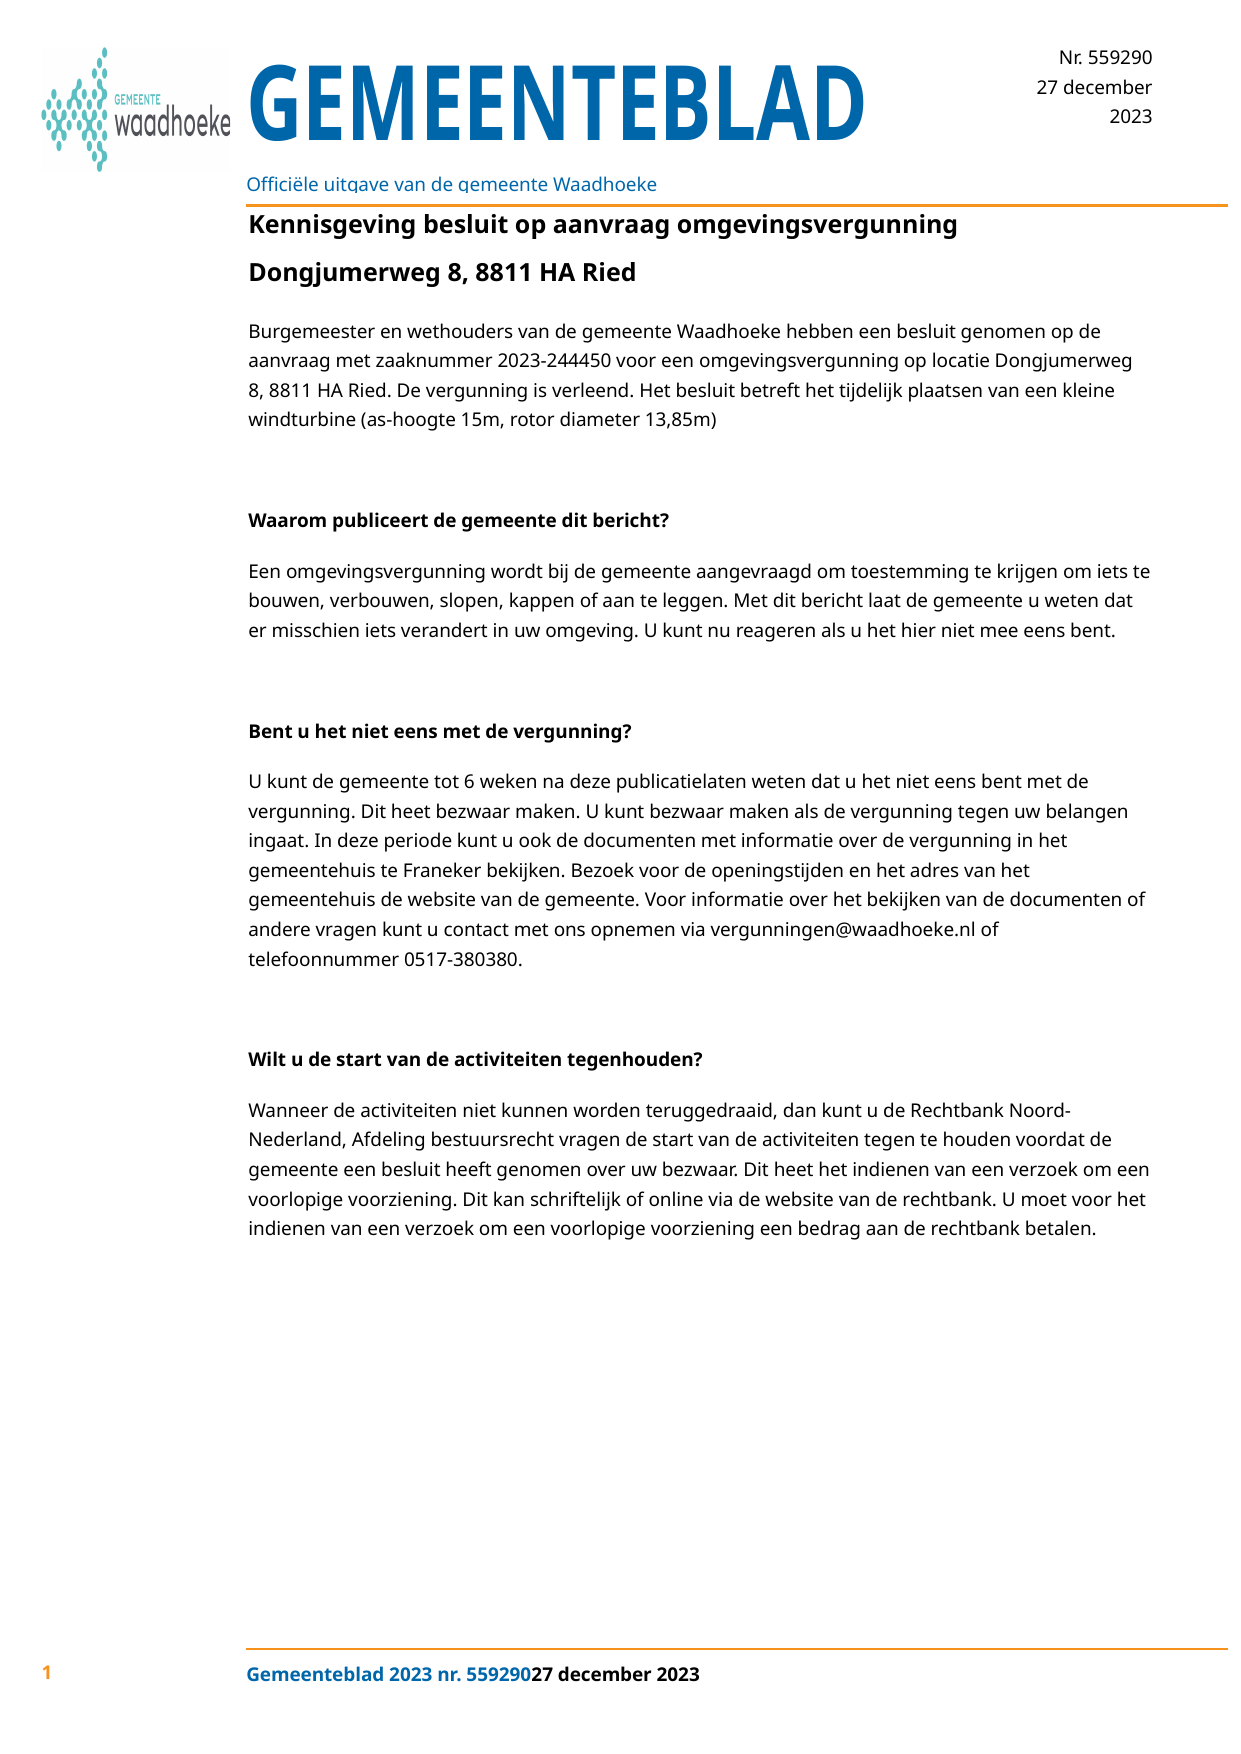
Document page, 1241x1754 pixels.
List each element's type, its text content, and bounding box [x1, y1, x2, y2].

text Een omgevingsvergunning wordt bij de gemeente aangevraagd om toestemming te krijgen om iets te bouwen, verbouwen, slopen, kappen of aan te leggen. Met dit bericht laat de gemeente u weten dat er misschien iets verandert in uw omgeving. U kunt nu reageren als u het hier niet mee eens bent. [248, 558, 1152, 643]
text Bent u het niet eens met de vergunning? [248, 718, 1152, 744]
text Wilt u de start van de activiteiten tegenhouden? [248, 1047, 1152, 1072]
text Waarom publiceert de gemeente dit bericht? [248, 507, 1152, 533]
text U kunt de gemeente tot 6 weken na deze publicatielaten weten dat u het niet eens bent met de vergunning. Dit heet bezwaar maken. U kunt bezwaar maken als de vergunning tegen uw belangen ingaat. In deze periode kunt u ook de documenten met informatie over de vergunning in het gemeentehuis te Franeker bekijken. Bezoek voor de openingstijden en het adres van het gemeentehuis de website van de gemeente. Voor informatie over het bekijken van de documenten of andere vragen kunt u contact met ons opnemen via vergunningen@waadhoeke.nl of telefoonnummer 0517-380380. [248, 768, 1152, 972]
text Burgemeester en wethouders van de gemeente Waadhoeke hebben een besluit genomen op de aanvraag met zaaknummer 2023-244450 voor een omgevingsvergunning op locatie Dongjumerweg 8, 8811 HA Ried. De vergunning is verleend. Het besluit betreft het tijdelijk plaatsen van een kleine windturbine (as-hoogte 15m, rotor diameter 13,85m) [248, 318, 1152, 432]
text Kennisgeving besluit op aanvraag omgevingsvergunning Dongjumerweg 8, 8811 HA Ried [248, 207, 1152, 288]
text Wanneer de activiteiten niet kunnen worden teruggedraaid, dan kunt u de Rechtbank Noord-Nederland, Afdeling bestuursrecht vragen de start van de activiteiten tegen te houden voordat de gemeente een besluit heeft genomen over uw bezwaar. Dit heet het indienen van een verzoek om een voorlopige voorziening. Dit kan schriftelijk of online via de website van de rechtbank. U moet voor het indienen van een verzoek om een voorlopige voorziening een bedrag aan de rechtbank betalen. [248, 1097, 1152, 1241]
picture [41, 47, 231, 172]
